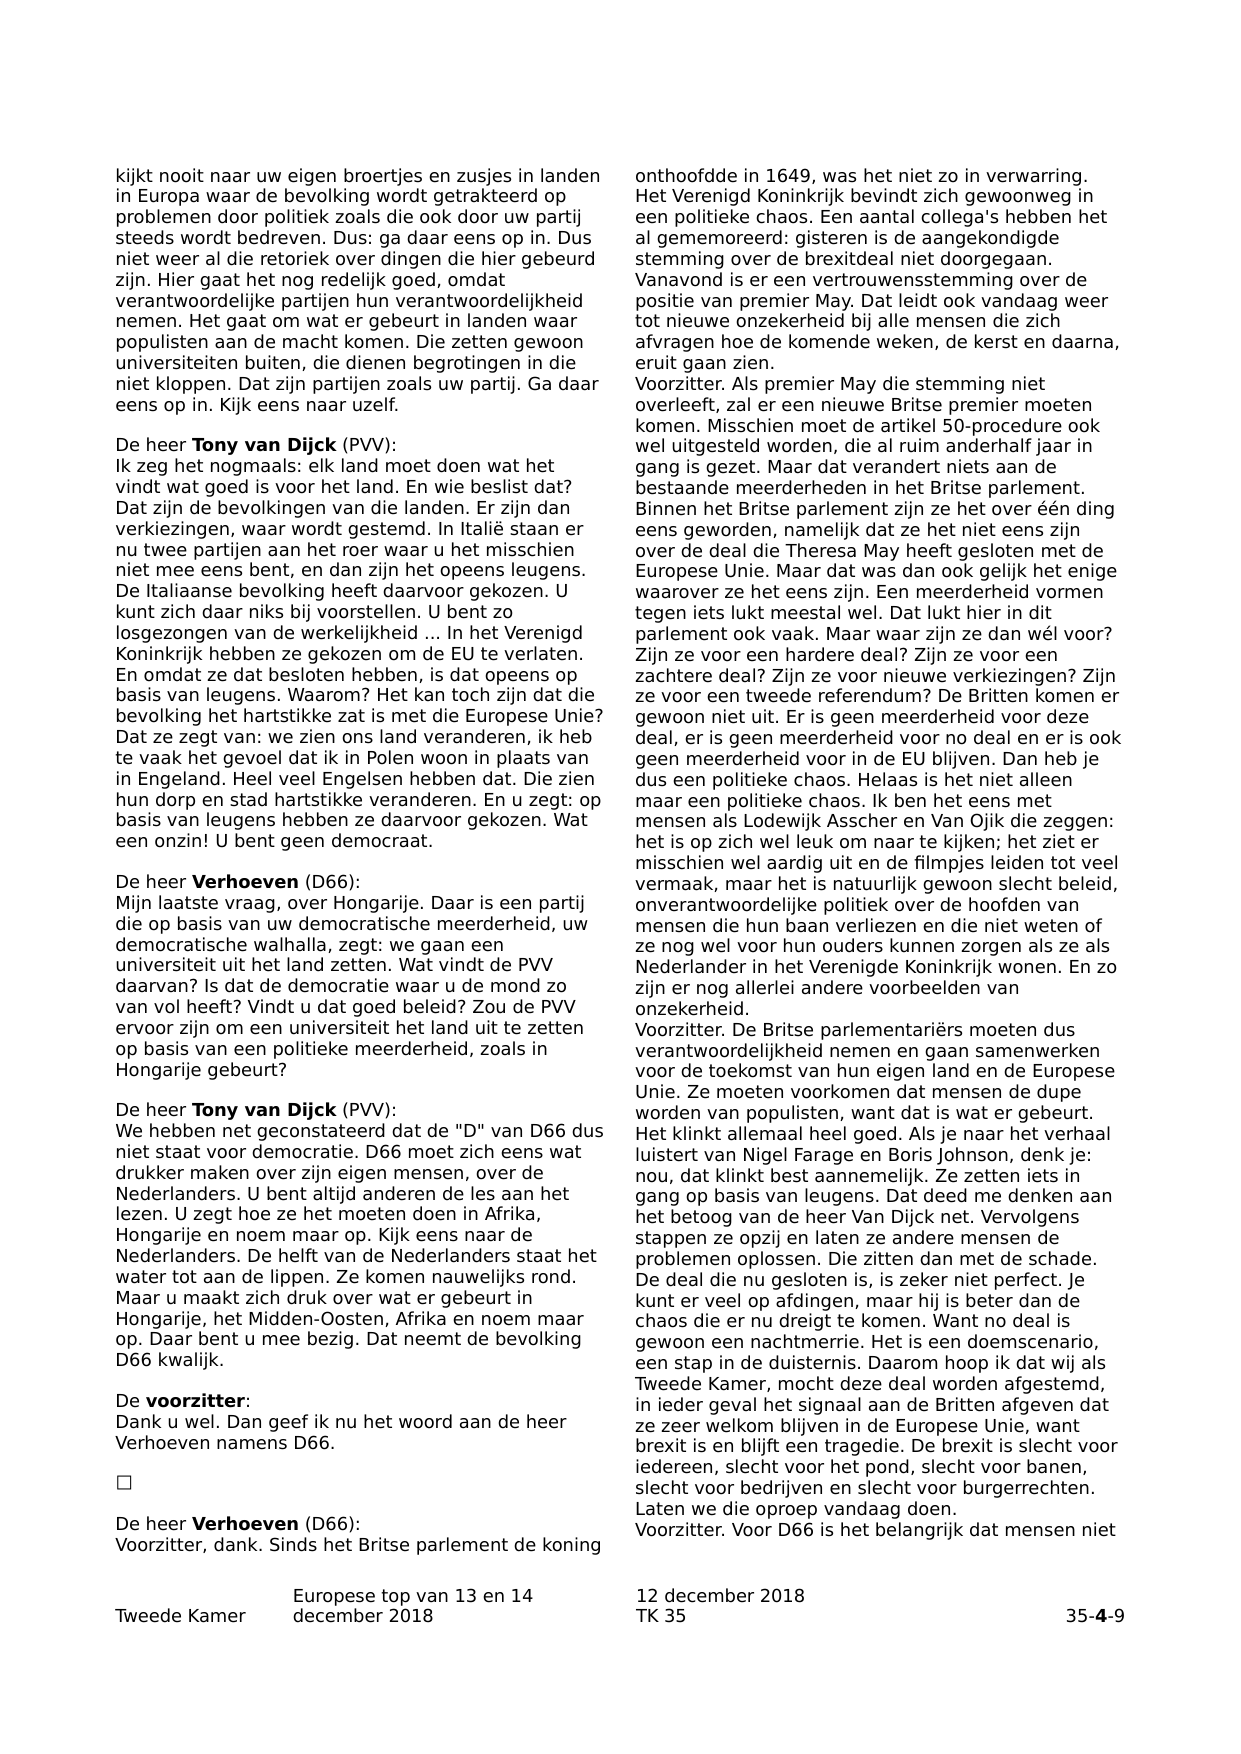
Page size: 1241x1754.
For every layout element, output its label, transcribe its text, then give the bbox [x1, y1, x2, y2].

text Voorzitter. Voor D66 is het belangrijk dat mensen niet [635, 1519, 1125, 1540]
text De heer Verhoeven (D66): [115, 1514, 605, 1535]
text De heer Tony van Dijck (PVV): [115, 435, 605, 456]
text ⬜ [115, 1473, 605, 1494]
text We hebben net geconstateerd dat de "D" van D66 dus niet staat voor democratie. D66 moet zich eens wat drukker maken over zijn eigen mensen, over de Nederlanders. U bent altijd anderen de les aan het lezen. U zegt hoe ze het moeten doen in Afrika, Hongarije en noem maar op. Kijk eens naar de Nederlanders. De helft van de Nederlanders staat het water tot aan de lippen. Ze komen nauwelijks rond. Maar u maakt zich druk over wat er gebeurt in Hongarije, het Midden-Oosten, Afrika en noem maar op. Daar bent u mee bezig. Dat neemt de bevolking D66 kwalijk. [115, 1121, 605, 1371]
text Voorzitter. De Britse parlementariërs moeten dus verantwoordelijkheid nemen en gaan samenwerken voor de toekomst van hun eigen land en de Europese Unie. Ze moeten voorkomen dat mensen de dupe worden van populisten, want dat is wat er gebeurt. Het klinkt allemaal heel goed. Als je naar het verhaal luistert van Nigel Farage en Boris Johnson, denk je: nou, dat klinkt best aannemelijk. Ze zetten iets in gang op basis van leugens. Dat deed me denken aan het betoog van de heer Van Dijck net. Vervolgens stappen ze opzij en laten ze andere mensen de problemen oplossen. Die zitten dan met de schade. De deal die nu gesloten is, is zeker niet perfect. Je kunt er veel op afdingen, maar hij is beter dan de chaos die er nu dreigt te komen. Want no deal is gewoon een nachtmerrie. Het is een doemscenario, een stap in de duisternis. Daarom hoop ik dat wij als Tweede Kamer, mocht deze deal worden afgestemd, in ieder geval het signaal aan de Britten afgeven dat ze zeer welkom blijven in de Europese Unie, want brexit is en blijft een tragedie. De brexit is slecht voor iedereen, slecht voor het pond, slecht voor banen, slecht voor bedrijven en slecht voor burgerrechten. Laten we die oproep vandaag doen. [635, 1019, 1125, 1519]
text Voorzitter. Als premier May die stemming niet overleeft, zal er een nieuwe Britse premier moeten komen. Misschien moet de artikel 50-procedure ook wel uitgesteld worden, die al ruim anderhalf jaar in gang is gezet. Maar dat verandert niets aan de bestaande meerderheden in het Britse parlement. Binnen het Britse parlement zijn ze het over één ding eens geworden, namelijk dat ze het niet eens zijn over de deal die Theresa May heeft gesloten met de Europese Unie. Maar dat was dan ook gelijk het enige waarover ze het eens zijn. Een meerderheid vormen tegen iets lukt meestal wel. Dat lukt hier in dit parlement ook vaak. Maar waar zijn ze dan wél voor? Zijn ze voor een hardere deal? Zijn ze voor een zachtere deal? Zijn ze voor nieuwe verkiezingen? Zijn ze voor een tweede referendum? De Britten komen er gewoon niet uit. Er is geen meerderheid voor deze deal, er is geen meerderheid voor no deal en er is ook geen meerderheid voor in de EU blijven. Dan heb je dus een politieke chaos. Helaas is het niet alleen maar een politieke chaos. Ik ben het eens met mensen als Lodewijk Asscher en Van Ojik die zeggen: het is op zich wel leuk om naar te kijken; het ziet er misschien wel aardig uit en de filmpjes leiden tot veel vermaak, maar het is natuurlijk gewoon slecht beleid, onverantwoordelijke politiek over de hoofden van mensen die hun baan verliezen en die niet weten of ze nog wel voor hun ouders kunnen zorgen als ze als Nederlander in het Verenigde Koninkrijk wonen. En zo zijn er nog allerlei andere voorbeelden van onzekerheid. [635, 374, 1125, 1019]
text kijkt nooit naar uw eigen broertjes en zusjes in landen in Europa waar de bevolking wordt getrakteerd op problemen door politiek zoals die ook door uw partij steeds wordt bedreven. Dus: ga daar eens op in. Dus niet weer al die retoriek over dingen die hier gebeurd zijn. Hier gaat het nog redelijk goed, omdat verantwoordelijke partijen hun verantwoordelijkheid nemen. Het gaat om wat er gebeurt in landen waar populisten aan de macht komen. Die zetten gewoon universiteiten buiten, die dienen begrotingen in die niet kloppen. Dat zijn partijen zoals uw partij. Ga daar eens op in. Kijk eens naar uzelf. [115, 165, 605, 415]
text De heer Verhoeven (D66): [115, 872, 605, 893]
text De heer Tony van Dijck (PVV): [115, 1100, 605, 1121]
text Mijn laatste vraag, over Hongarije. Daar is een partij die op basis van uw democratische meerderheid, uw democratische walhalla, zegt: we gaan een universiteit uit het land zetten. Wat vindt de PVV daarvan? Is dat de democratie waar u de mond zo van vol heeft? Vindt u dat goed beleid? Zou de PVV ervoor zijn om een universiteit het land uit te zetten op basis van een politieke meerderheid, zoals in Hongarije gebeurt? [115, 893, 605, 1080]
text De voorzitter: [115, 1391, 605, 1412]
text Dank u wel. Dan geef ik nu het woord aan de heer Verhoeven namens D66. [115, 1412, 605, 1453]
text Voorzitter, dank. Sinds het Britse parlement de koning [115, 1535, 605, 1556]
text onthoofdde in 1649, was het niet zo in verwarring. Het Verenigd Koninkrijk bevindt zich gewoonweg in een politieke chaos. Een aantal collega's hebben het al gememoreerd: gisteren is de aangekondigde stemming over de brexitdeal niet doorgegaan. Vanavond is er een vertrouwensstemming over de positie van premier May. Dat leidt ook vandaag weer tot nieuwe onzekerheid bij alle mensen die zich afvragen hoe de komende weken, de kerst en daarna, eruit gaan zien. [635, 165, 1125, 374]
text Ik zeg het nogmaals: elk land moet doen wat het vindt wat goed is voor het land. En wie beslist dat? Dat zijn de bevolkingen van die landen. Er zijn dan verkiezingen, waar wordt gestemd. In Italië staan er nu twee partijen aan het roer waar u het misschien niet mee eens bent, en dan zijn het opeens leugens. De Italiaanse bevolking heeft daarvoor gekozen. U kunt zich daar niks bij voorstellen. U bent zo losgezongen van de werkelijkheid ... In het Verenigd Koninkrijk hebben ze gekozen om de EU te verlaten. En omdat ze dat besloten hebben, is dat opeens op basis van leugens. Waarom? Het kan toch zijn dat die bevolking het hartstikke zat is met die Europese Unie? Dat ze zegt van: we zien ons land veranderen, ik heb te vaak het gevoel dat ik in Polen woon in plaats van in Engeland. Heel veel Engelsen hebben dat. Die zien hun dorp en stad hartstikke veranderen. En u zegt: op basis van leugens hebben ze daarvoor gekozen. Wat een onzin! U bent geen democraat. [115, 456, 605, 852]
